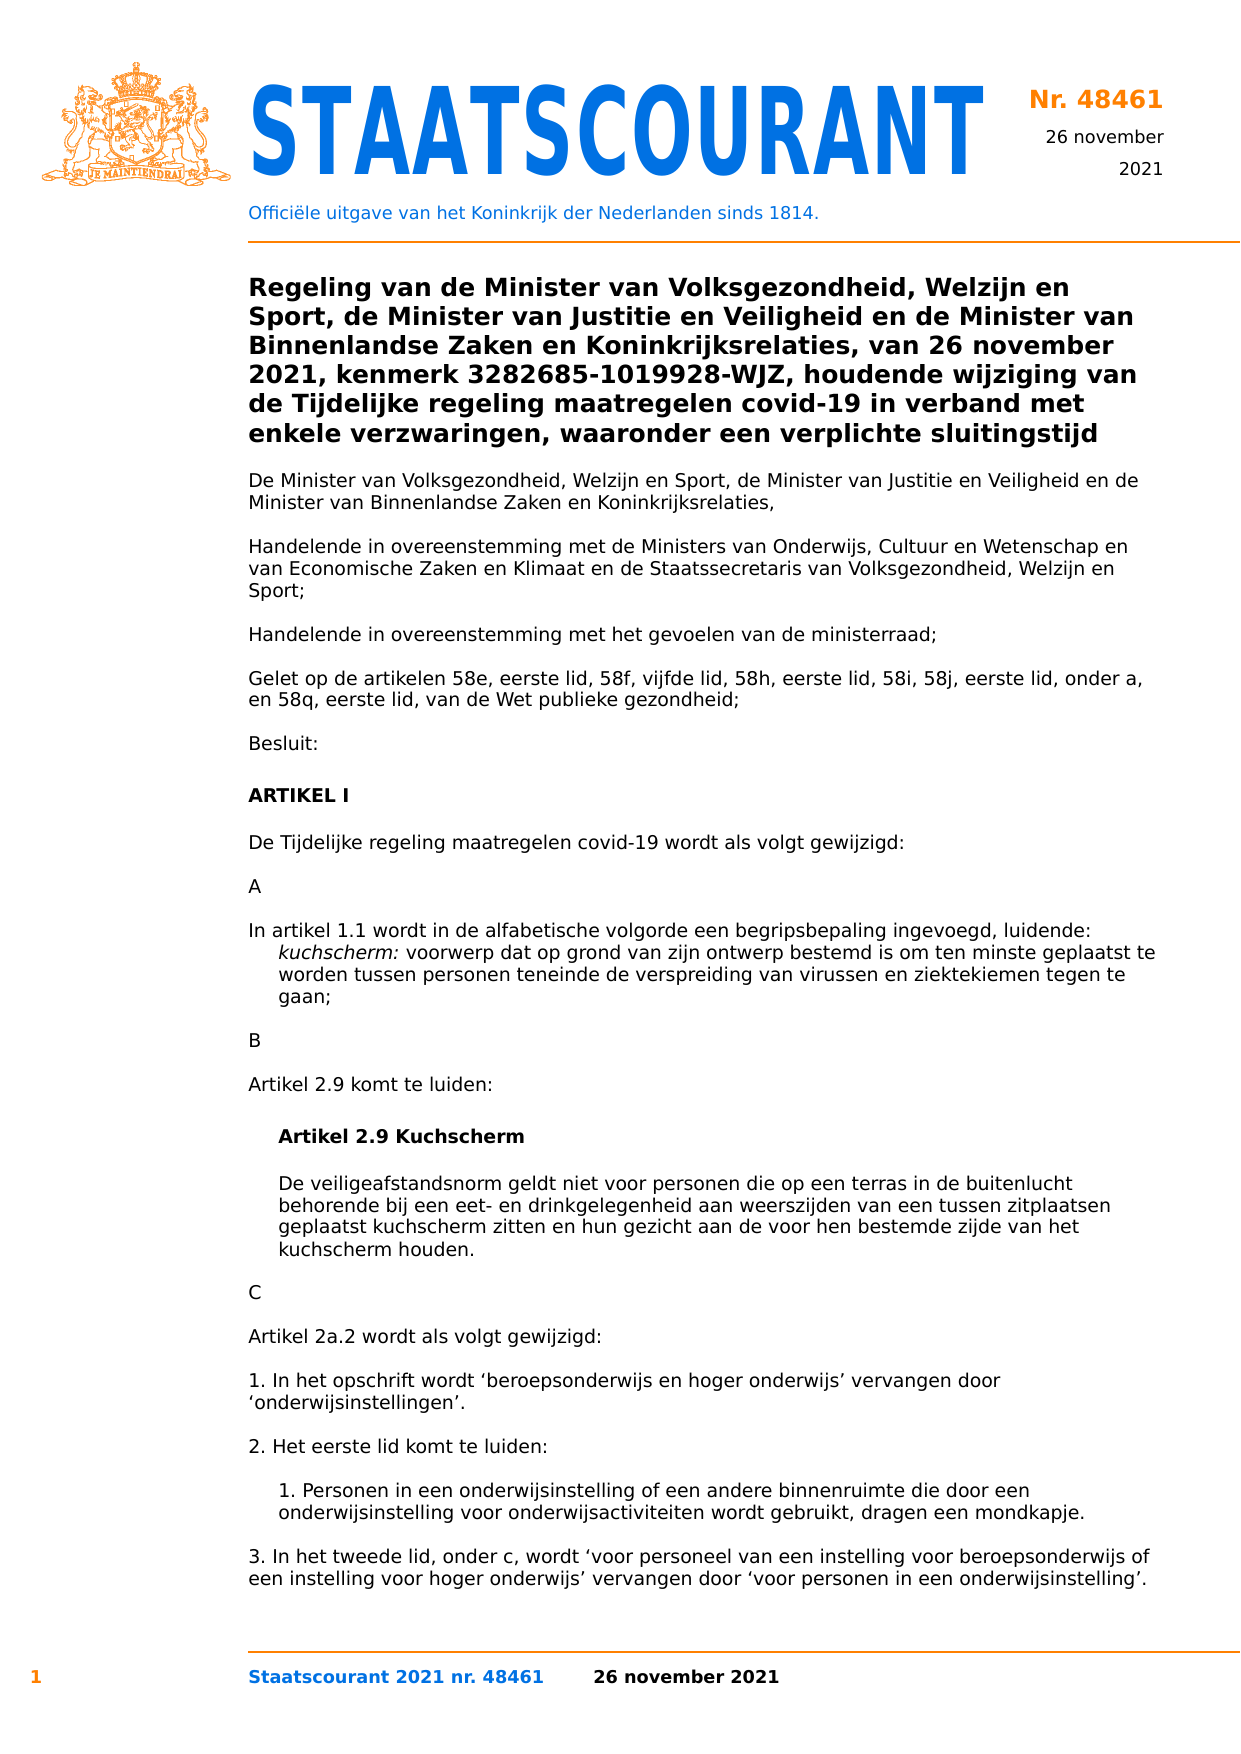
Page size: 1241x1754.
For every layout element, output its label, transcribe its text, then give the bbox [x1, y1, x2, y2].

text 1. Personen in een onderwijsinstelling of een andere binnenruimte die door een onderwijsinstelling voor onderwijsactiviteiten wordt gebruikt, dragen een mondkapje. [278, 1480, 1163, 1524]
table_cell Officiële uitgave van het Koninkrijk der Nederlanden sinds 1814. [248, 203, 1240, 241]
picture [41, 62, 231, 186]
table_header STAATSCOURANT [248, 62, 998, 203]
text kuchscherm: voorwerp dat op grond van zijn ontwerp bestemd is om ten minste geplaatst te worden tussen personen teneinde de verspreiding van virussen en ziektekiemen tegen te gaan; [278, 942, 1163, 1008]
table_header Nr. 48461 [998, 62, 1240, 121]
text In artikel 1.1 wordt in de alfabetische volgorde een begripsbepaling ingevoegd, luidende: [248, 920, 1163, 942]
text Gelet op de artikelen 58e, eerste lid, 58f, vijfde lid, 58h, eerste lid, 58i, 58j, eerste lid, onder a, en 58q, eerste lid, van de Wet publieke gezondheid; [248, 667, 1163, 711]
subtitle Regeling van de Minister van Volksgezondheid, Welzijn en Sport, de Minister van Justitie en Veiligheid en de Minister van Binnenlandse Zaken en Koninkrijksrelaties, van 26 november 2021, kenmerk 3282685-1019928-WJZ, houdende wijziging van de Tijdelijke regeling maatregelen covid-19 in verband met enkele verzwaringen, waaronder een verplichte sluitingstijd [248, 273, 1163, 448]
text A [248, 876, 1163, 898]
text Besluit: [248, 733, 1163, 755]
text Artikel 2.9 komt te luiden: [248, 1073, 1163, 1096]
text 2. Het eerste lid komt te luiden: [248, 1436, 1163, 1458]
subtitle Artikel 2.9 Kuchscherm [278, 1126, 1163, 1147]
text 1. In het opschrift wordt ‘beroepsonderwijs en hoger onderwijs’ vervangen door ‘onderwijsinstellingen’. [248, 1370, 1163, 1414]
text 3. In het tweede lid, onder c, wordt ‘voor personeel van een instelling voor beroepsonderwijs of een instelling voor hoger onderwijs’ vervangen door ‘voor personen in een onderwijsinstelling’. [248, 1546, 1163, 1589]
text C [248, 1282, 1163, 1304]
table_cell 26 november [998, 121, 1240, 153]
text B [248, 1030, 1163, 1052]
table_header [25, 62, 248, 241]
text Artikel 2a.2 wordt als volgt gewijzigd: [248, 1326, 1163, 1348]
text Handelende in overeenstemming met de Ministers van Onderwijs, Cultuur en Wetenschap en van Economische Zaken en Klimaat en de Staatssecretaris van Volksgezondheid, Welzijn en Sport; [248, 536, 1163, 602]
text Handelende in overeenstemming met het gevoelen van de ministerraad; [248, 623, 1163, 646]
text De Minister van Volksgezondheid, Welzijn en Sport, de Minister van Justitie en Veiligheid en de Minister van Binnenlandse Zaken en Koninkrijksrelaties, [248, 470, 1163, 514]
table_cell 2021 [998, 153, 1240, 203]
text De veiligeafstandsnorm geldt niet voor personen die op een terras in de buitenlucht behorende bij een eet- en drinkgelegenheid aan weerszijden van een tussen zitplaatsen geplaatst kuchscherm zitten en hun gezicht aan de voor hen bestemde zijde van het kuchscherm houden. [278, 1172, 1163, 1260]
subtitle ARTIKEL I [248, 785, 1163, 807]
text De Tijdelijke regeling maatregelen covid-19 wordt als volgt gewijzigd: [248, 832, 1163, 854]
